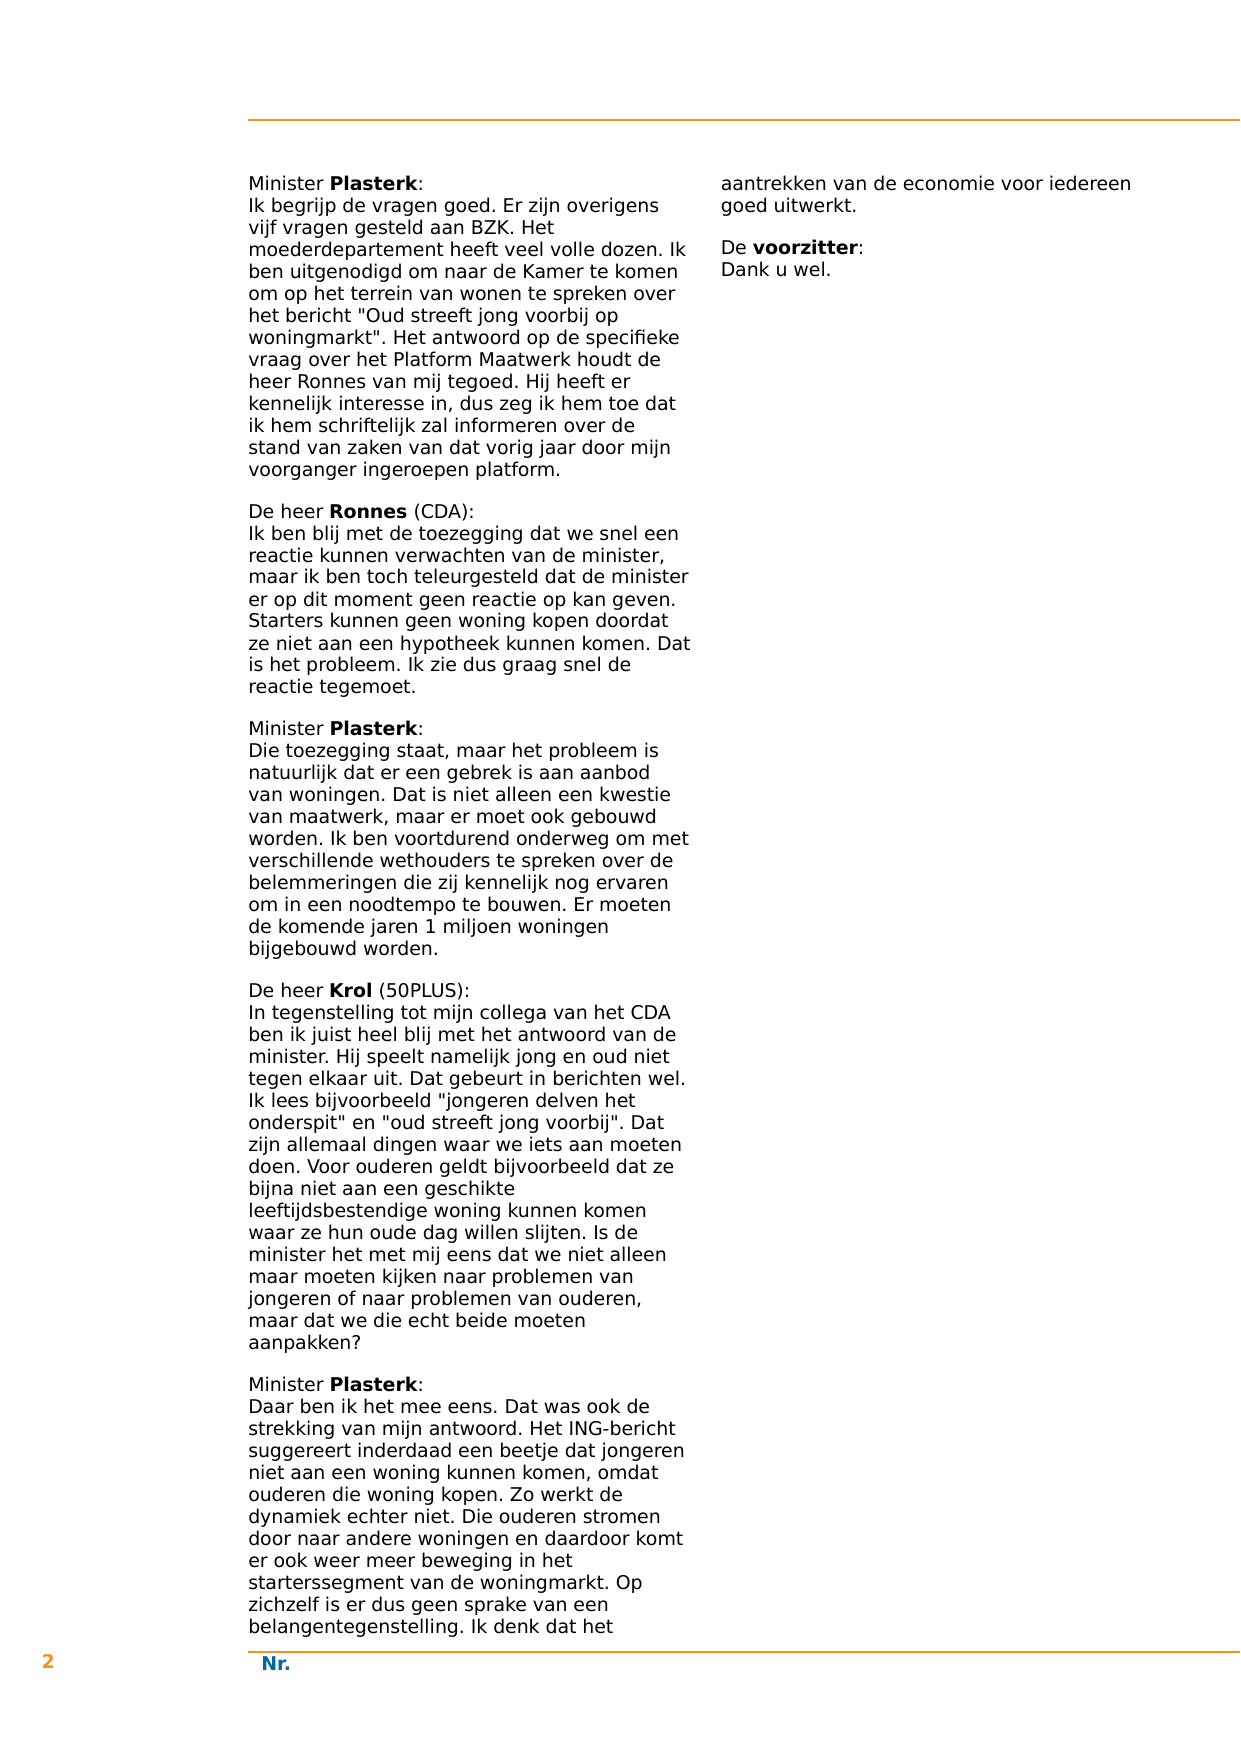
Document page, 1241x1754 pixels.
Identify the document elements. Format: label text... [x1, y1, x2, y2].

text Minister Plasterk: [248, 1374, 691, 1396]
text Ik begrijp de vragen goed. Er zijn overigens vijf vragen gesteld aan BZK. Het moederdepartement heeft veel volle dozen. Ik ben uitgenodigd om naar de Kamer te komen om op het terrein van wonen te spreken over het bericht "Oud streeft jong voorbij op woningmarkt". Het antwoord op de specifieke vraag over het Platform Maatwerk houdt de heer Ronnes van mij tegoed. Hij heeft er kennelijk interesse in, dus zeg ik hem toe dat ik hem schriftelijk zal informeren over de stand van zaken van dat vorig jaar door mijn voorganger ingeroepen platform. [248, 195, 691, 481]
text Dank u wel. [721, 259, 1163, 281]
text Minister Plasterk: [248, 718, 691, 740]
text Minister Plasterk: [248, 173, 691, 195]
text Die toezegging staat, maar het probleem is natuurlijk dat er een gebrek is aan aanbod van woningen. Dat is niet alleen een kwestie van maatwerk, maar er moet ook gebouwd worden. Ik ben voortdurend onderweg om met verschillende wethouders te spreken over de belemmeringen die zij kennelijk nog ervaren om in een noodtempo te bouwen. Er moeten de komende jaren 1 miljoen woningen bijgebouwd worden. [248, 740, 691, 960]
text De heer Ronnes (CDA): [248, 501, 691, 522]
text Ik ben blij met de toezegging dat we snel een reactie kunnen verwachten van de minister, maar ik ben toch teleurgesteld dat de minister er op dit moment geen reactie op kan geven. Starters kunnen geen woning kopen doordat ze niet aan een hypotheek kunnen komen. Dat is het probleem. Ik zie dus graag snel de reactie tegemoet. [248, 522, 691, 698]
text Daar ben ik het mee eens. Dat was ook de strekking van mijn antwoord. Het ING-bericht suggereert inderdaad een beetje dat jongeren niet aan een woning kunnen komen, omdat ouderen die woning kopen. Zo werkt de dynamiek echter niet. Die ouderen stromen door naar andere woningen en daardoor komt er ook weer meer beweging in het starterssegment van de woningmarkt. Op zichzelf is er dus geen sprake van een belangentegenstelling. Ik denk dat het [248, 1396, 691, 1637]
text In tegenstelling tot mijn collega van het CDA ben ik juist heel blij met het antwoord van de minister. Hij speelt namelijk jong en oud niet tegen elkaar uit. Dat gebeurt in berichten wel. Ik lees bijvoorbeeld "jongeren delven het onderspit" en "oud streeft jong voorbij". Dat zijn allemaal dingen waar we iets aan moeten doen. Voor ouderen geldt bijvoorbeeld dat ze bijna niet aan een geschikte leeftijdsbestendige woning kunnen komen waar ze hun oude dag willen slijten. Is de minister het met mij eens dat we niet alleen maar moeten kijken naar problemen van jongeren of naar problemen van ouderen, maar dat we die echt beide moeten aanpakken? [248, 1002, 691, 1354]
text De voorzitter: [721, 237, 1163, 259]
text aantrekken van de economie voor iedereen goed uitwerkt. [721, 173, 1163, 217]
text De heer Krol (50PLUS): [248, 980, 691, 1002]
